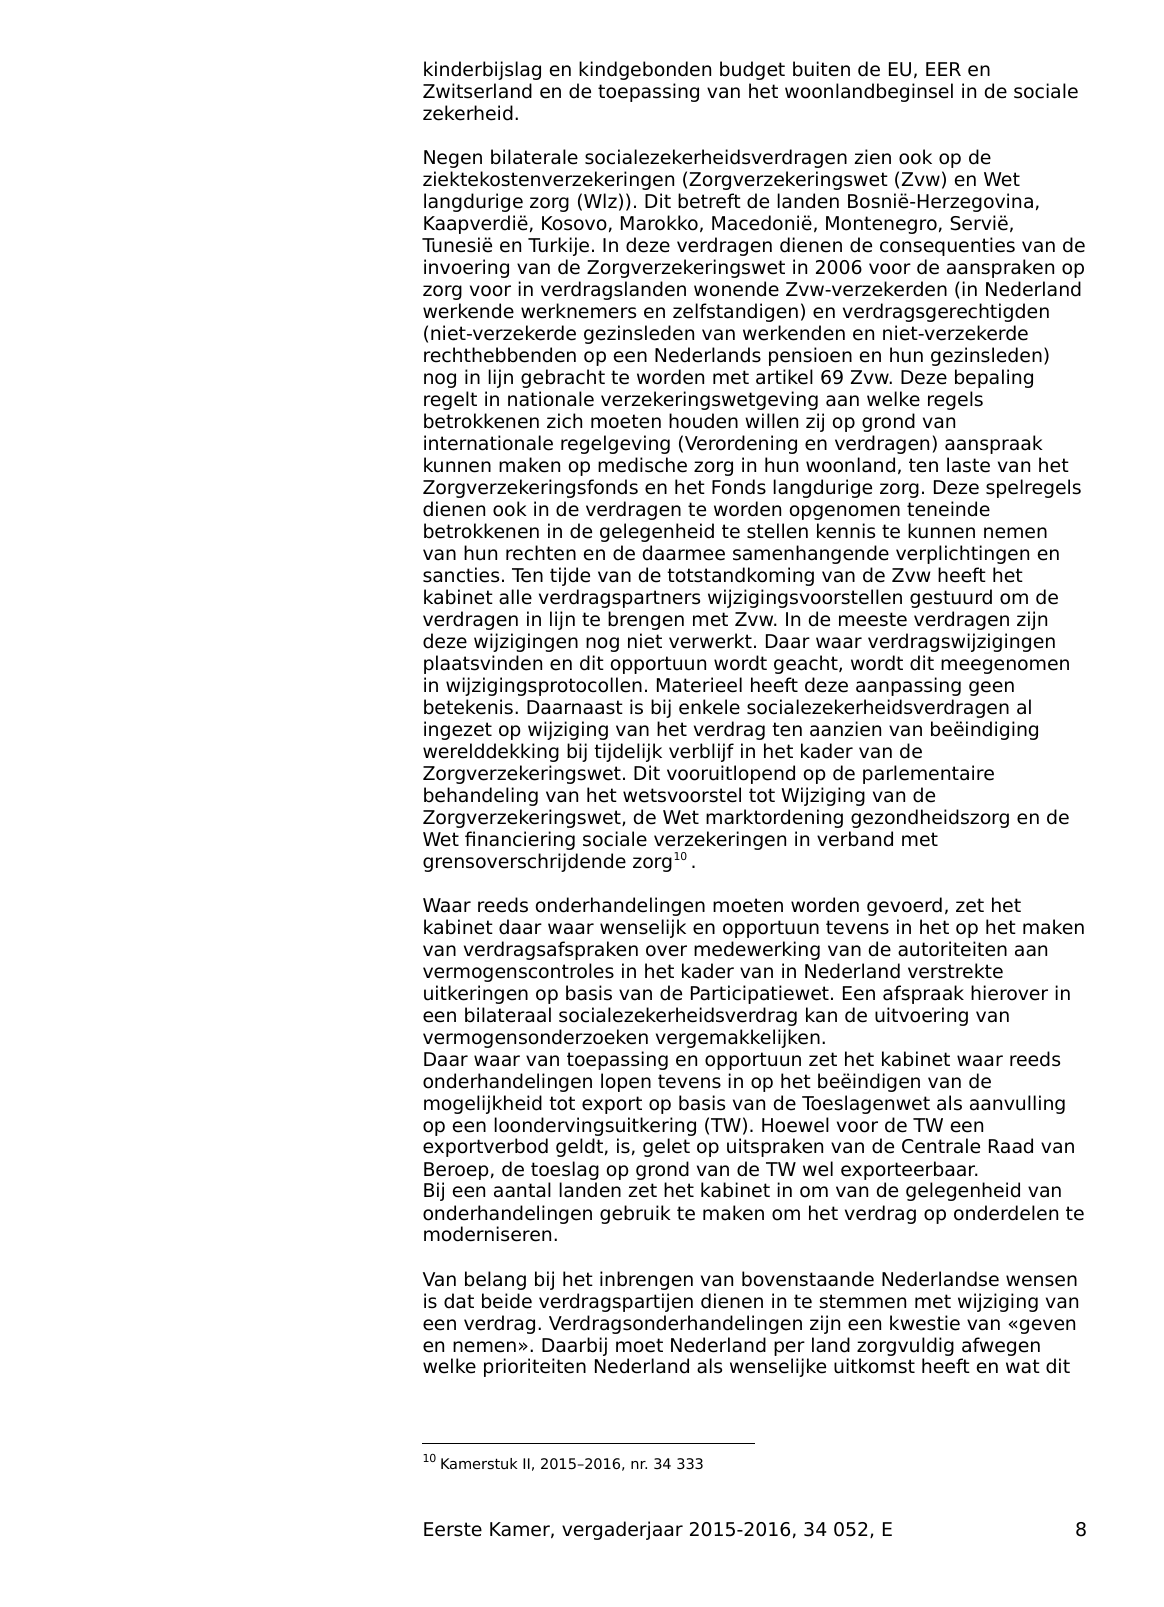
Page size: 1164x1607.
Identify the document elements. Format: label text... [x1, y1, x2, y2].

text Daar waar van toepassing en opportuun zet het kabinet waar reeds onderhandelingen lopen tevens in op het beëindigen van de mogelijkheid tot export op basis van de Toeslagenwet als aanvulling op een loondervingsuitkering (TW). Hoewel voor de TW een exportverbod geldt, is, gelet op uitspraken van de Centrale Raad van Beroep, de toeslag op grond van de TW wel exporteerbaar. [422, 1048, 1087, 1180]
text Waar reeds onderhandelingen moeten worden gevoerd, zet het kabinet daar waar wenselijk en opportuun tevens in het op het maken van verdragsafspraken over medewerking van de autoriteiten aan vermogenscontroles in het kader van in Nederland verstrekte uitkeringen op basis van de Participatiewet. Een afspraak hierover in een bilateraal socialezekerheidsverdrag kan de uitvoering van vermogensonderzoeken vergemakkelijken. [422, 895, 1087, 1048]
text Bij een aantal landen zet het kabinet in om van de gelegenheid van onderhandelingen gebruik te maken om het verdrag op onderdelen te moderniseren. [422, 1180, 1087, 1246]
text Van belang bij het inbrengen van bovenstaande Nederlandse wensen is dat beide verdragspartijen dienen in te stemmen met wijziging van een verdrag. Verdragsonderhandelingen zijn een kwestie van «geven en nemen». Daarbij moet Nederland per land zorgvuldig afwegen welke prioriteiten Nederland als wenselijke uitkomst heeft en wat dit [422, 1268, 1087, 1378]
text Kamerstuk II, 2015–2016, nr. 34 333 [422, 1452, 1087, 1474]
text kinderbijslag en kindgebonden budget buiten de EU, EER en Zwitserland en de toepassing van het woonlandbeginsel in de sociale zekerheid. [422, 59, 1087, 125]
text Negen bilaterale socialezekerheidsverdragen zien ook op de ziektekostenverzekeringen (Zorgverzekeringswet (Zvw) en Wet langdurige zorg (Wlz)). Dit betreft de landen Bosnië-Herzegovina, Kaapverdië, Kosovo, Marokko, Macedonië, Montenegro, Servië, Tunesië en Turkije. In deze verdragen dienen de consequenties van de invoering van de Zorgverzekeringswet in 2006 voor de aanspraken op zorg voor in verdragslanden wonende Zvw-verzekerden (in Nederland werkende werknemers en zelfstandigen) en verdragsgerechtigden (niet-verzekerde gezinsleden van werkenden en niet-verzekerde rechthebbenden op een Nederlands pensioen en hun gezinsleden) nog in lijn gebracht te worden met artikel 69 Zvw. Deze bepaling regelt in nationale verzekeringswetgeving aan welke regels betrokkenen zich moeten houden willen zij op grond van internationale regelgeving (Verordening en verdragen) aanspraak kunnen maken op medische zorg in hun woonland, ten laste van het Zorgverzekeringsfonds en het Fonds langdurige zorg. Deze spelregels dienen ook in de verdragen te worden opgenomen teneinde betrokkenen in de gelegenheid te stellen kennis te kunnen nemen van hun rechten en de daarmee samenhangende verplichtingen en sancties. Ten tijde van de totstandkoming van de Zvw heeft het kabinet alle verdragspartners wijzigingsvoorstellen gestuurd om de verdragen in lijn te brengen met Zvw. In de meeste verdragen zijn deze wijzigingen nog niet verwerkt. Daar waar verdragswijzigingen plaatsvinden en dit opportuun wordt geacht, wordt dit meegenomen in wijzigingsprotocollen. Materieel heeft deze aanpassing geen betekenis. Daarnaast is bij enkele socialezekerheidsverdragen al ingezet op wijziging van het verdrag ten aanzien van beëindiging werelddekking bij tijdelijk verblijf in het kader van de Zorgverzekeringswet. Dit vooruitlopend op de parlementaire behandeling van het wetsvoorstel tot Wijziging van de Zorgverzekeringswet, de Wet marktordening gezondheidszorg en de Wet financiering sociale verzekeringen in verband met grensoverschrijdende zorg. [422, 147, 1087, 872]
